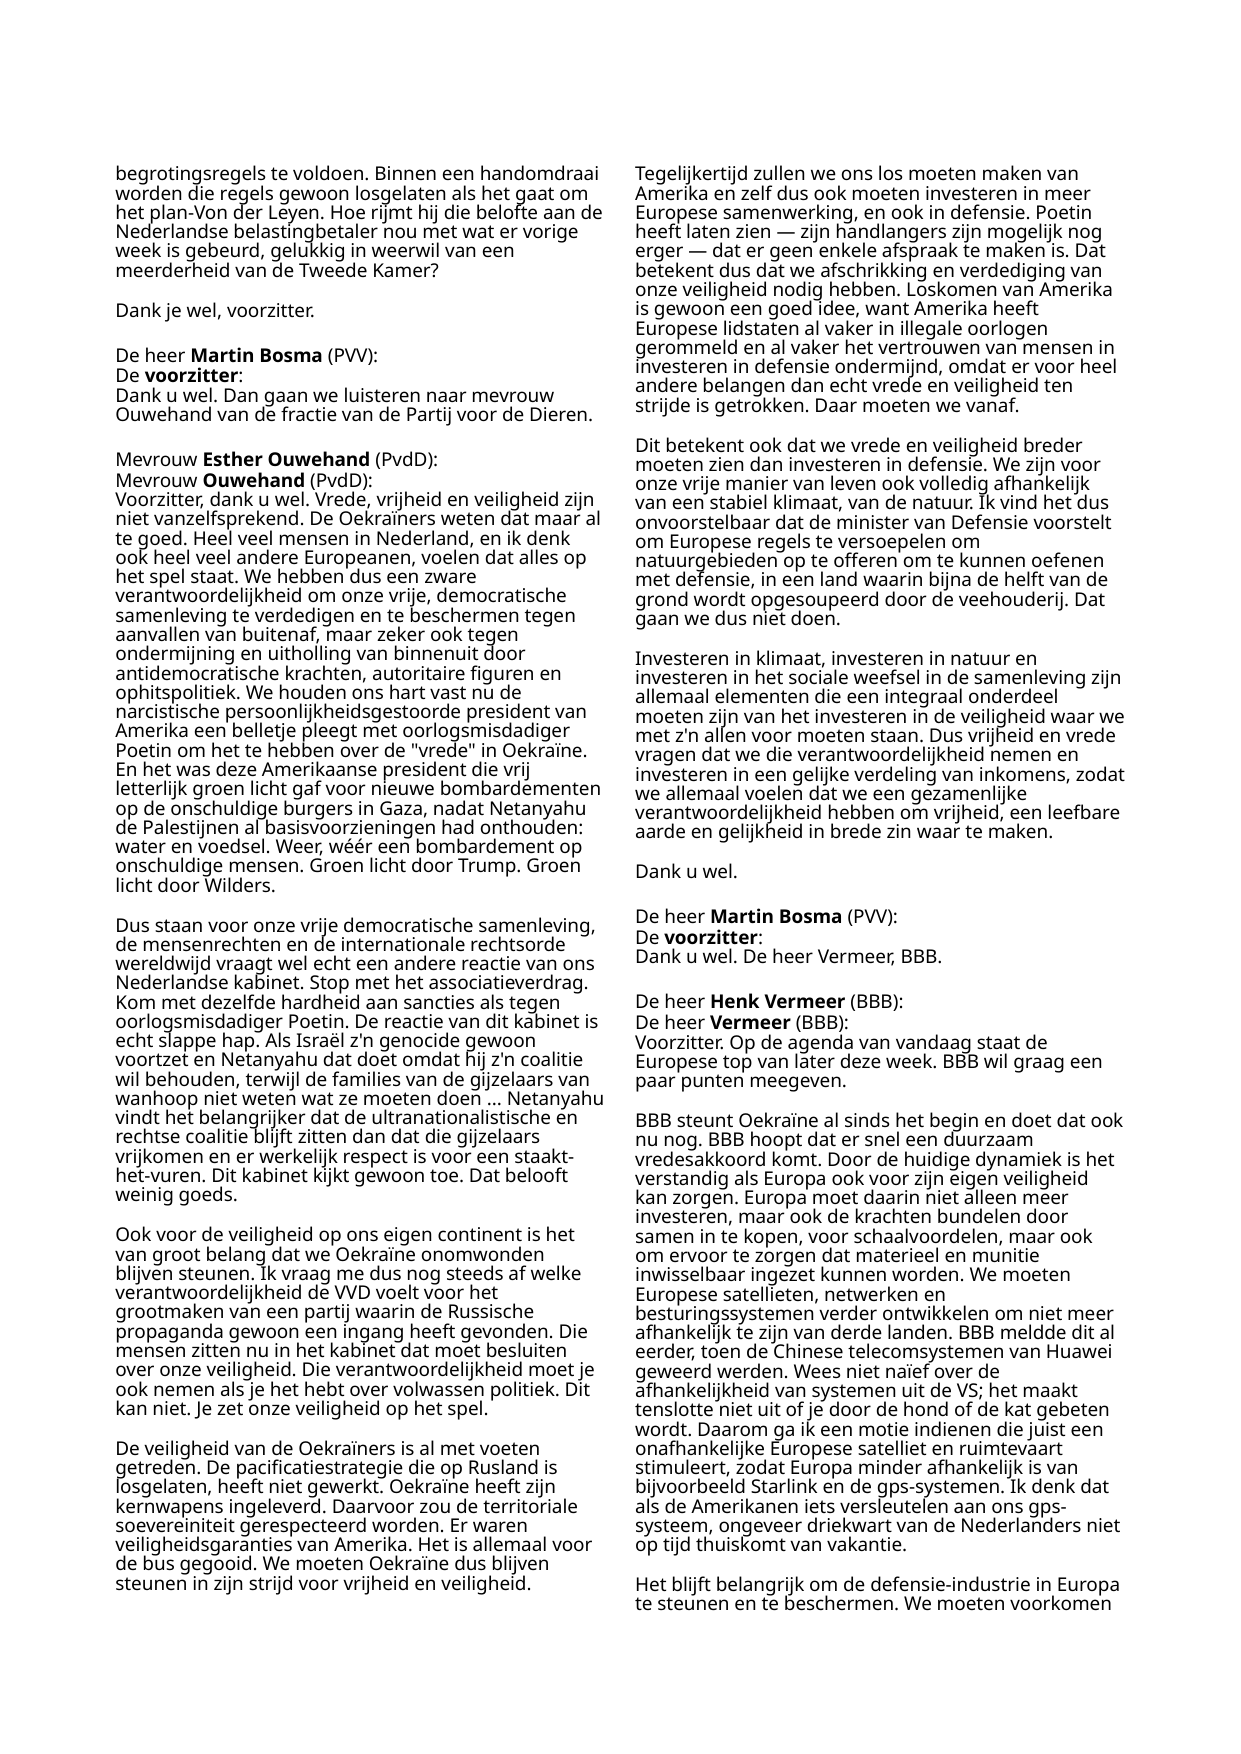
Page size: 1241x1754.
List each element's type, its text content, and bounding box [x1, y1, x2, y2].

text BBB steunt Oekraïne al sinds het begin en doet dat ook nu nog. BBB hoopt dat er snel een duurzaam vredesakkoord komt. Door de huidige dynamiek is het verstandig als Europa ook voor zijn eigen veiligheid kan zorgen. Europa moet daarin niet alleen meer investeren, maar ook de krachten bundelen door samen in te kopen, voor schaalvoordelen, maar ook om ervoor te zorgen dat materieel en munitie inwisselbaar ingezet kunnen worden. We moeten Europese satellieten, netwerken en besturingssystemen verder ontwikkelen om niet meer afhankelijk te zijn van derde landen. BBB meldde dit al eerder, toen de Chinese telecomsystemen van Huawei geweerd werden. Wees niet naïef over de afhankelijkheid van systemen uit de VS; het maakt tenslotte niet uit of je door de hond of de kat gebeten wordt. Daarom ga ik een motie indienen die juist een onafhankelijke Europese satelliet en ruimtevaart stimuleert, zodat Europa minder afhankelijk is van bijvoorbeeld Starlink en de gps-systemen. Ik denk dat als de Amerikanen iets versleutelen aan ons gps-systeem, ongeveer driekwart van de Nederlanders niet op tijd thuiskomt van vakantie. [635, 1112, 1125, 1555]
text Tegelijkertijd zullen we ons los moeten maken van Amerika en zelf dus ook moeten investeren in meer Europese samenwerking, en ook in defensie. Poetin heeft laten zien — zijn handlangers zijn mogelijk nog erger — dat er geen enkele afspraak te maken is. Dat betekent dus dat we afschrikking en verdediging van onze veiligheid nodig hebben. Loskomen van Amerika is gewoon een goed idee, want Amerika heeft Europese lidstaten al vaker in illegale oorlogen gerommeld en al vaker het vertrouwen van mensen in investeren in defensie ondermijnd, omdat er voor heel andere belangen dan echt vrede en veiligheid ten strijde is getrokken. Daar moeten we vanaf. [635, 165, 1125, 416]
text De heer Martin Bosma (PVV): [115, 342, 605, 367]
text Dit betekent ook dat we vrede en veiligheid breder moeten zien dan investeren in defensie. We zijn voor onze vrije manier van leven ook volledig afhankelijk van een stabiel klimaat, van de natuur. Ik vind het dus onvoorstelbaar dat de minister van Defensie voorstelt om Europese regels te versoepelen om natuurgebieden op te offeren om te kunnen oefenen met defensie, in een land waarin bijna de helft van de grond wordt opgesoupeerd door de veehouderij. Dat gaan we dus niet doen. [635, 437, 1125, 629]
text De heer Martin Bosma (PVV): [635, 903, 1125, 929]
text Voorzitter, dank u wel. Vrede, vrijheid en veiligheid zijn niet vanzelfsprekend. De Oekraïners weten dat maar al te goed. Heel veel mensen in Nederland, en ik denk ook heel veel andere Europeanen, voelen dat alles op het spel staat. We hebben dus een zware verantwoordelijkheid om onze vrije, democratische samenleving te verdedigen en te beschermen tegen aanvallen van buitenaf, maar zeker ook tegen ondermijning en uitholling van binnenuit door antidemocratische krachten, autoritaire figuren en ophitspolitiek. We houden ons hart vast nu de narcistische persoonlijkheidsgestoorde president van Amerika een belletje pleegt met oorlogsmisdadiger Poetin om het te hebben over de "vrede" in Oekraïne. En het was deze Amerikaanse president die vrij letterlijk groen licht gaf voor nieuwe bombardementen op de onschuldige burgers in Gaza, nadat Netanyahu de Palestijnen al basisvoorzieningen had onthouden: water en voedsel. Weer, wéér een bombardement op onschuldige mensen. Groen licht door Trump. Groen licht door Wilders. [115, 491, 605, 896]
text Dank u wel. [635, 863, 1125, 883]
text Dus staan voor onze vrije democratische samenleving, de mensenrechten en de internationale rechtsorde wereldwijd vraagt wel echt een andere reactie van ons Nederlandse kabinet. Stop met het associatieverdrag. Kom met dezelfde hardheid aan sancties als tegen oorlogsmisdadiger Poetin. De reactie van dit kabinet is echt slappe hap. Als Israël z'n genocide gewoon voortzet en Netanyahu dat doet omdat hij z'n coalitie wil behouden, terwijl de families van de gijzelaars van wanhoop niet weten wat ze moeten doen ... Netanyahu vindt het belangrijker dat de ultranationalistische en rechtse coalitie blijft zitten dan dat die gijzelaars vrijkomen en er werkelijk respect is voor een staakt-het-vuren. Dit kabinet kijkt gewoon toe. Dat belooft weinig goeds. [115, 917, 605, 1206]
text Ook voor de veiligheid op ons eigen continent is het van groot belang dat we Oekraïne onomwonden blijven steunen. Ik vraag me dus nog steeds af welke verantwoordelijkheid de VVD voelt voor het grootmaken van een partij waarin de Russische propaganda gewoon een ingang heeft gevonden. Die mensen zitten nu in het kabinet dat moet besluiten over onze veiligheid. Die verantwoordelijkheid moet je ook nemen als je het hebt over volwassen politiek. Dit kan niet. Je zet onze veiligheid op het spel. [115, 1226, 605, 1419]
text Mevrouw Esther Ouwehand (PvdD): [115, 446, 605, 472]
text De heer Henk Vermeer (BBB): [635, 989, 1125, 1014]
text Het blijft belangrijk om de defensie-industrie in Europa te steunen en te beschermen. We moeten voorkomen [635, 1576, 1125, 1615]
text Mevrouw Ouwehand (PvdD): [115, 472, 605, 491]
text Dank u wel. Dan gaan we luisteren naar mevrouw Ouwehand van de fractie van de Partij voor de Dieren. [115, 387, 605, 425]
text Dank u wel. De heer Vermeer, BBB. [635, 948, 1125, 968]
text De voorzitter: [635, 929, 1125, 948]
text De heer Vermeer (BBB): [635, 1014, 1125, 1034]
text De veiligheid van de Oekraïners is al met voeten getreden. De pacificatiestrategie die op Rusland is losgelaten, heeft niet gewerkt. Oekraïne heeft zijn kernwapens ingeleverd. Daarvoor zou de territoriale soevereiniteit gerespecteerd worden. Er waren veiligheidsgaranties van Amerika. Het is allemaal voor de bus gegooid. We moeten Oekraïne dus blijven steunen in zijn strijd voor vrijheid en veiligheid. [115, 1440, 605, 1594]
text Dank je wel, voorzitter. [115, 302, 605, 321]
text Investeren in klimaat, investeren in natuur en investeren in het sociale weefsel in de samenleving zijn allemaal elementen die een integraal onderdeel moeten zijn van het investeren in de veiligheid waar we met z'n allen voor moeten staan. Dus vrijheid en vrede vragen dat we die verantwoordelijkheid nemen en investeren in een gelijke verdeling van inkomens, zodat we allemaal voelen dat we een gezamenlijke verantwoordelijkheid hebben om vrijheid, een leefbare aarde en gelijkheid in brede zin waar te maken. [635, 650, 1125, 843]
text De voorzitter: [115, 367, 605, 387]
text Voorzitter. Op de agenda van vandaag staat de Europese top van later deze week. BBB wil graag een paar punten meegeven. [635, 1034, 1125, 1091]
text begrotingsregels te voldoen. Binnen een handomdraai worden die regels gewoon losgelaten als het gaat om het plan-Von der Leyen. Hoe rijmt hij die belofte aan de Nederlandse belastingbetaler nou met wat er vorige week is gebeurd, gelukkig in weerwil van een meerderheid van de Tweede Kamer? [115, 165, 605, 281]
